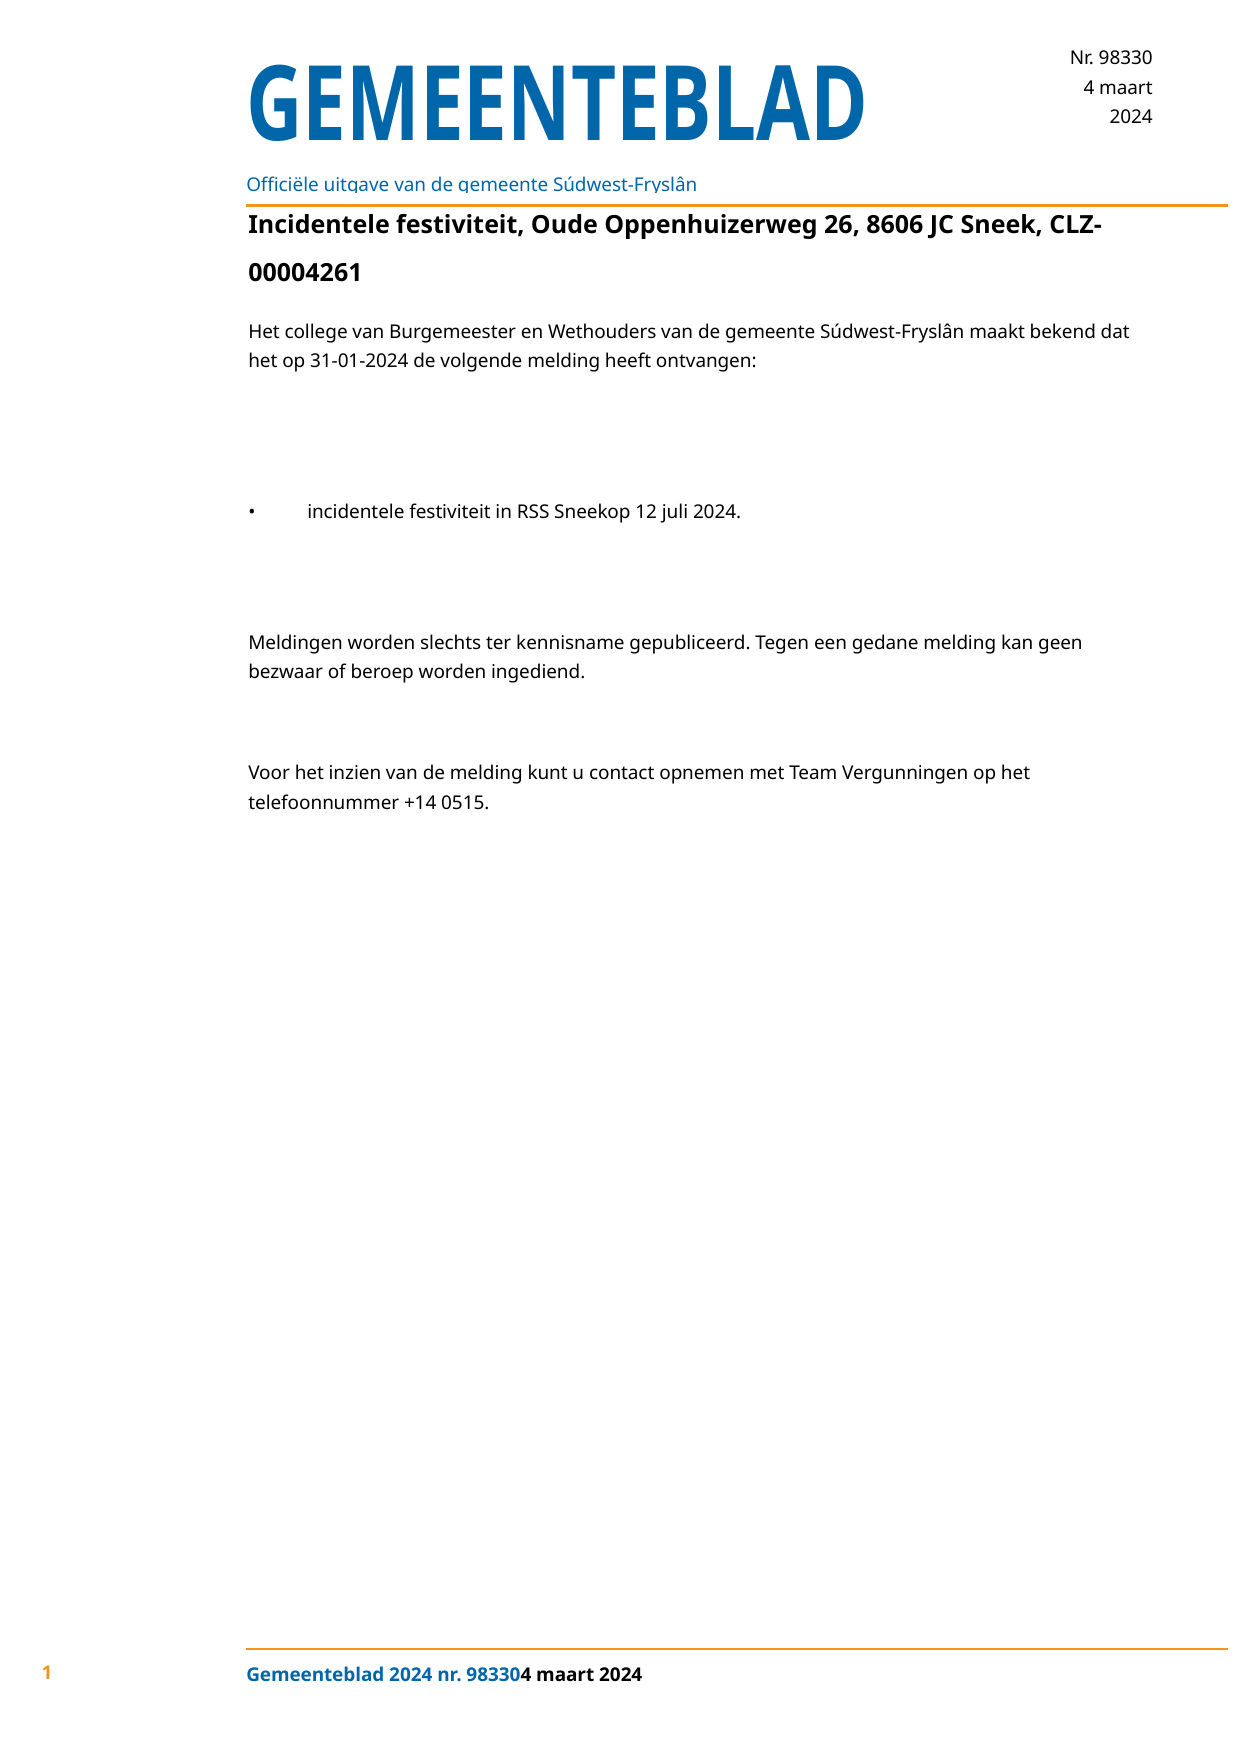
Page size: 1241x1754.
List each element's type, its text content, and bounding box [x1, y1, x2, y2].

text Incidentele festiviteit, Oude Oppenhuizerweg 26, 8606 JC Sneek, CLZ-00004261 [248, 207, 1152, 288]
picture [41, 47, 231, 172]
list incidentele festiviteit in RSS Sneekop 12 juli 2024. [248, 499, 1152, 524]
text Het college van Burgemeester en Wethouders van de gemeente Súdwest-Fryslân maakt bekend dat het op 31-01-2024 de volgende melding heeft ontvangen: [248, 318, 1152, 373]
text Meldingen worden slechts ter kennisname gepubliceerd. Tegen een gedane melding kan geen bezwaar of beroep worden ingediend. [248, 629, 1152, 684]
text Voor het inzien van de melding kunt u contact opnemen met Team Vergunningen op het telefoonnummer +14 0515. [248, 759, 1152, 815]
